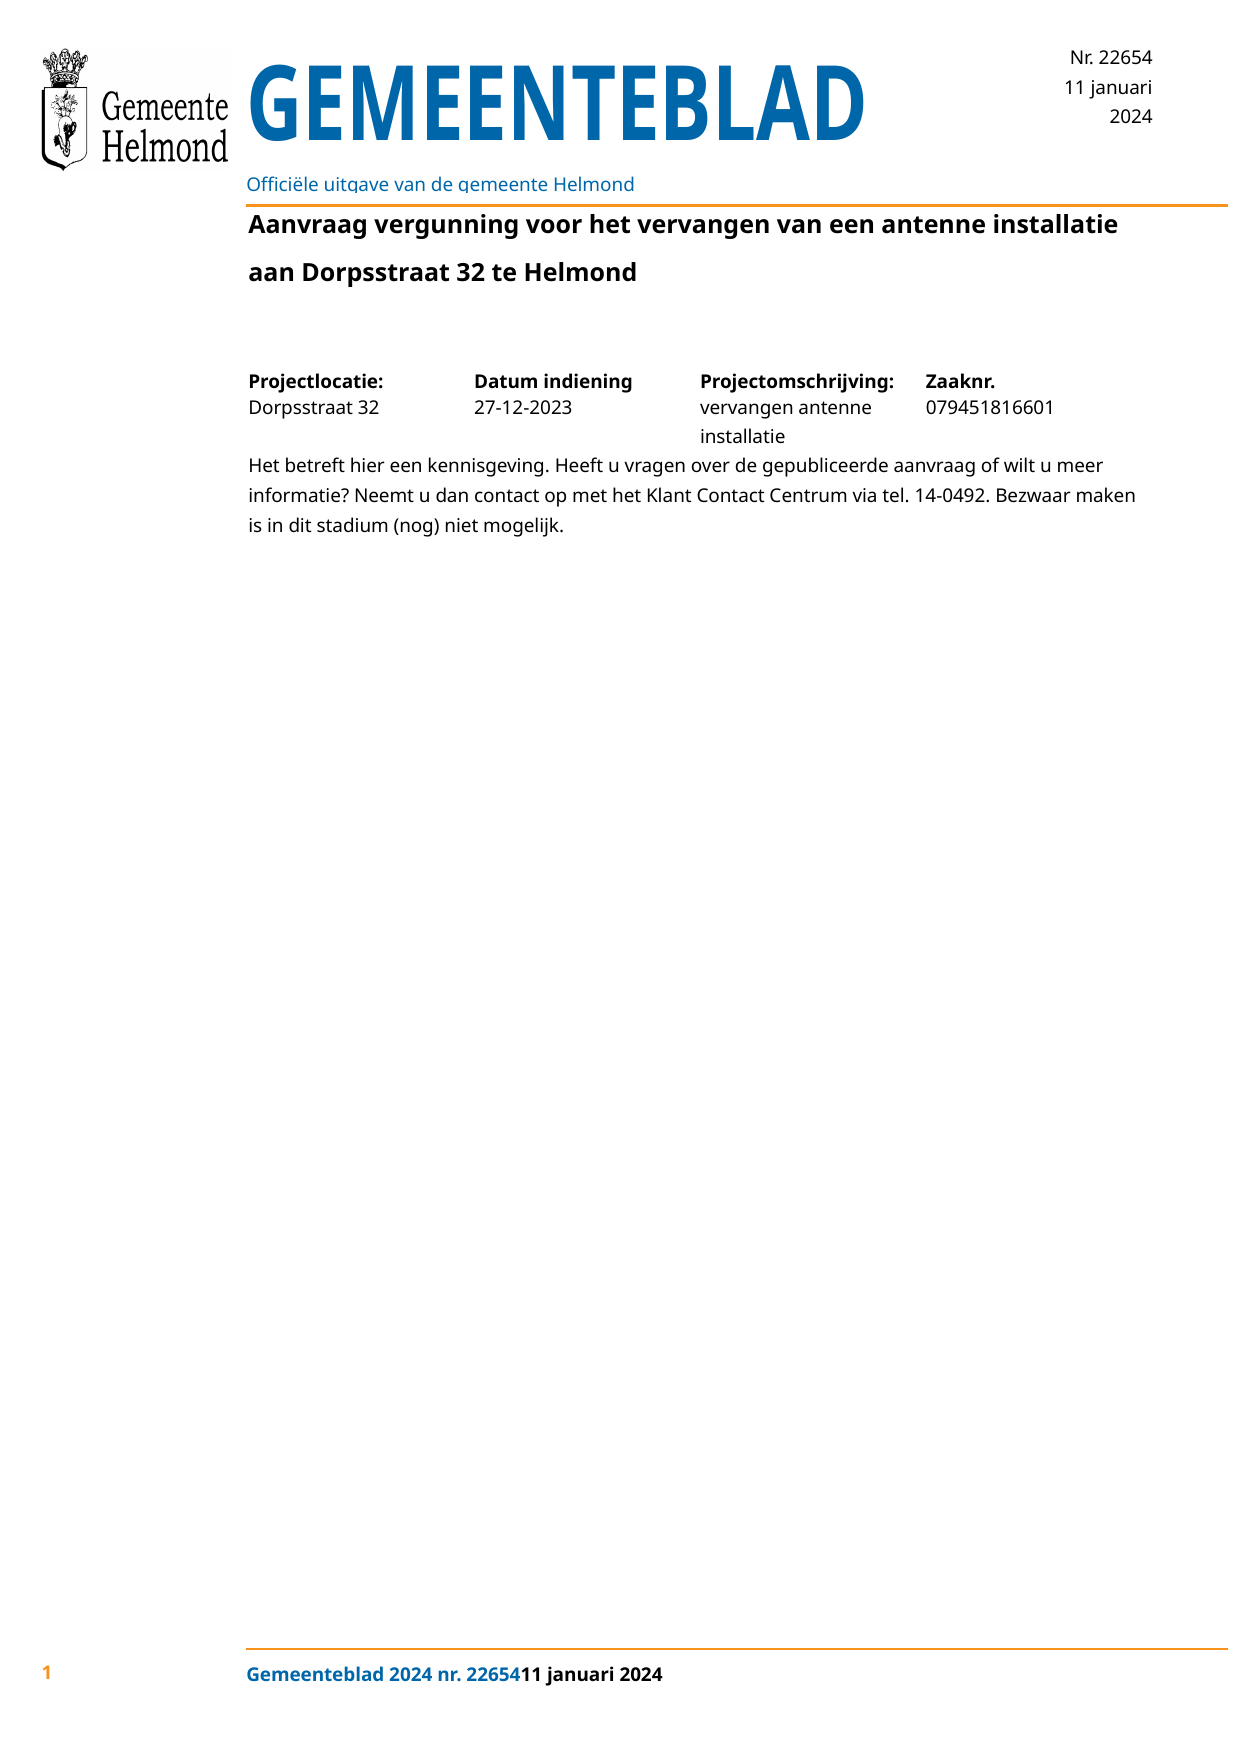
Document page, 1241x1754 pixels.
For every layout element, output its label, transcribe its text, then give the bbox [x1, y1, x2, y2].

table_cell 27-12-2023 [474, 394, 700, 449]
table_header Projectlocatie: [248, 369, 474, 394]
text Aanvraag vergunning voor het vervangen van een antenne installatie aan Dorpsstraat 32 te Helmond [248, 207, 1152, 288]
text Het betreft hier een kennisgeving. Heeft u vragen over de gepubliceerde aanvraag of wilt u meer informatie? Neemt u dan contact op met het Klant Contact Centrum via tel. 14-0492. Bezwaar maken is in dit stadium (nog) niet mogelijk. [248, 453, 1152, 538]
table_cell Dorpsstraat 32 [248, 394, 474, 449]
table_cell 079451816601 [926, 394, 1152, 449]
table_header Projectomschrijving: [700, 369, 926, 394]
table_header Datum indiening [474, 369, 700, 394]
picture [41, 47, 231, 172]
table_header Zaaknr. [926, 369, 1152, 394]
table_cell vervangen antenne installatie [700, 394, 926, 449]
